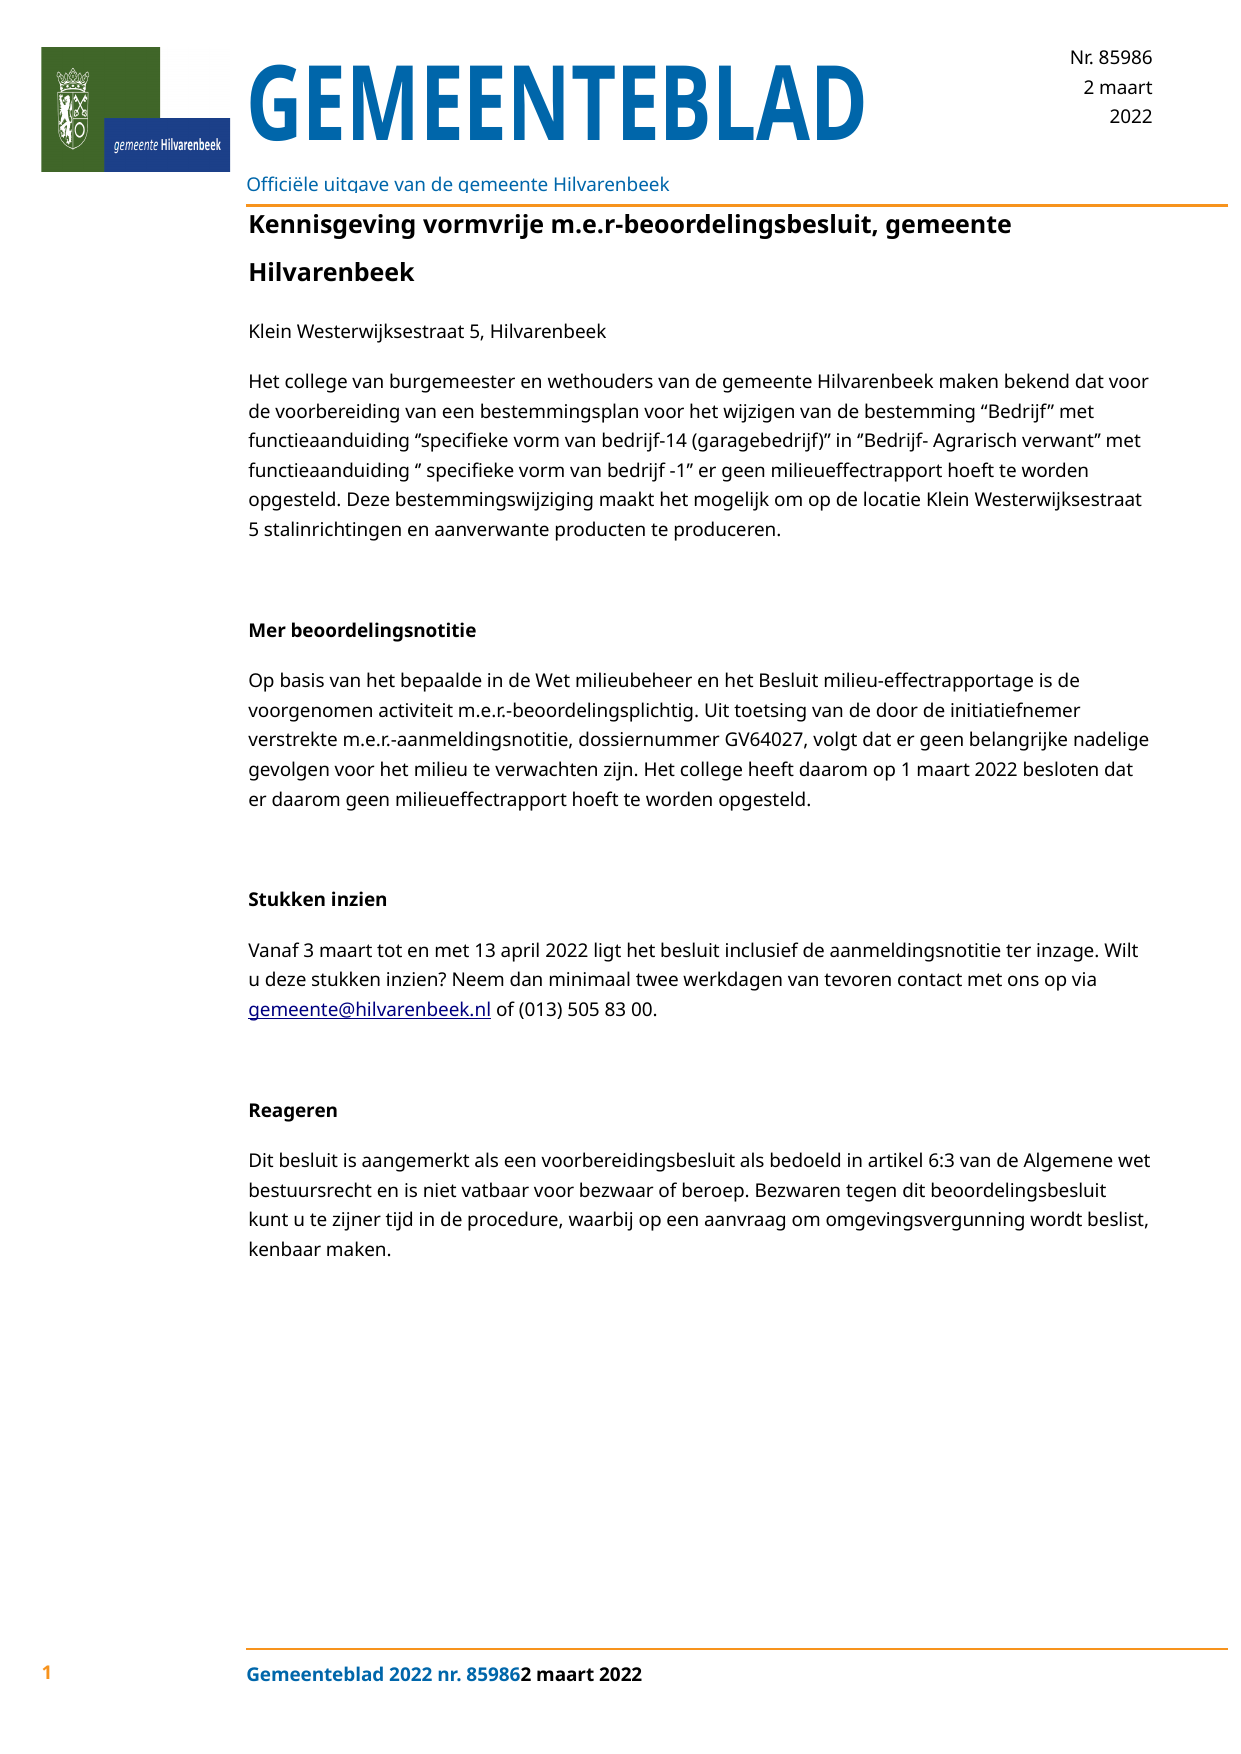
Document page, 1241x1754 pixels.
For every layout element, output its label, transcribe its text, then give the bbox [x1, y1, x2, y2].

text Kennisgeving vormvrije m.e.r-beoordelingsbesluit, gemeente Hilvarenbeek [248, 207, 1152, 288]
text Klein Westerwijksestraat 5, Hilvarenbeek [248, 318, 1152, 344]
picture [41, 47, 231, 172]
text Dit besluit is aangemerkt als een voorbereidingsbesluit als bedoeld in artikel 6:3 van de Algemene wet bestuursrecht en is niet vatbaar voor bezwaar of beroep. Bezwaren tegen dit beoordelingsbesluit kunt u te zijner tijd in de procedure, waarbij op een aanvraag om omgevingsvergunning wordt beslist, kenbaar maken. [248, 1147, 1152, 1262]
text Vanaf 3 maart tot en met 13 april 2022 ligt het besluit inclusief de aanmeldingsnotitie ter inzage. Wilt u deze stukken inzien? Neem dan minimaal twee werkdagen van tevoren contact met ons op via gemeente@hilvarenbeek.nl of (013) 505 83 00. [248, 937, 1152, 1022]
text Het college van burgemeester en wethouders van de gemeente Hilvarenbeek maken bekend dat voor de voorbereiding van een bestemmingsplan voor het wijzigen van de bestemming “Bedrijf” met functieaanduiding ‘’specifieke vorm van bedrijf-14 (garagebedrijf)” in ‘’Bedrijf- Agrarisch verwant’’ met functieaanduiding ‘’ specifieke vorm van bedrijf -1’’ er geen milieueffectrapport hoeft te worden opgesteld. Deze bestemmingswijziging maakt het mogelijk om op de locatie Klein Westerwijksestraat 5 stalinrichtingen en aanverwante producten te produceren. [248, 368, 1152, 542]
text Stukken inzien [248, 887, 1152, 912]
text Op basis van het bepaalde in de Wet milieubeheer en het Besluit milieu-effectrapportage is de voorgenomen activiteit m.e.r.-beoordelingsplichtig. Uit toetsing van de door de initiatiefnemer verstrekte m.e.r.-aanmeldingsnotitie, dossiernummer GV64027, volgt dat er geen belangrijke nadelige gevolgen voor het milieu te verwachten zijn. Het college heeft daarom op 1 maart 2022 besloten dat er daarom geen milieueffectrapport hoeft te worden opgesteld. [248, 667, 1152, 812]
text Reageren [248, 1097, 1152, 1123]
text Mer beoordelingsnotitie [248, 617, 1152, 643]
